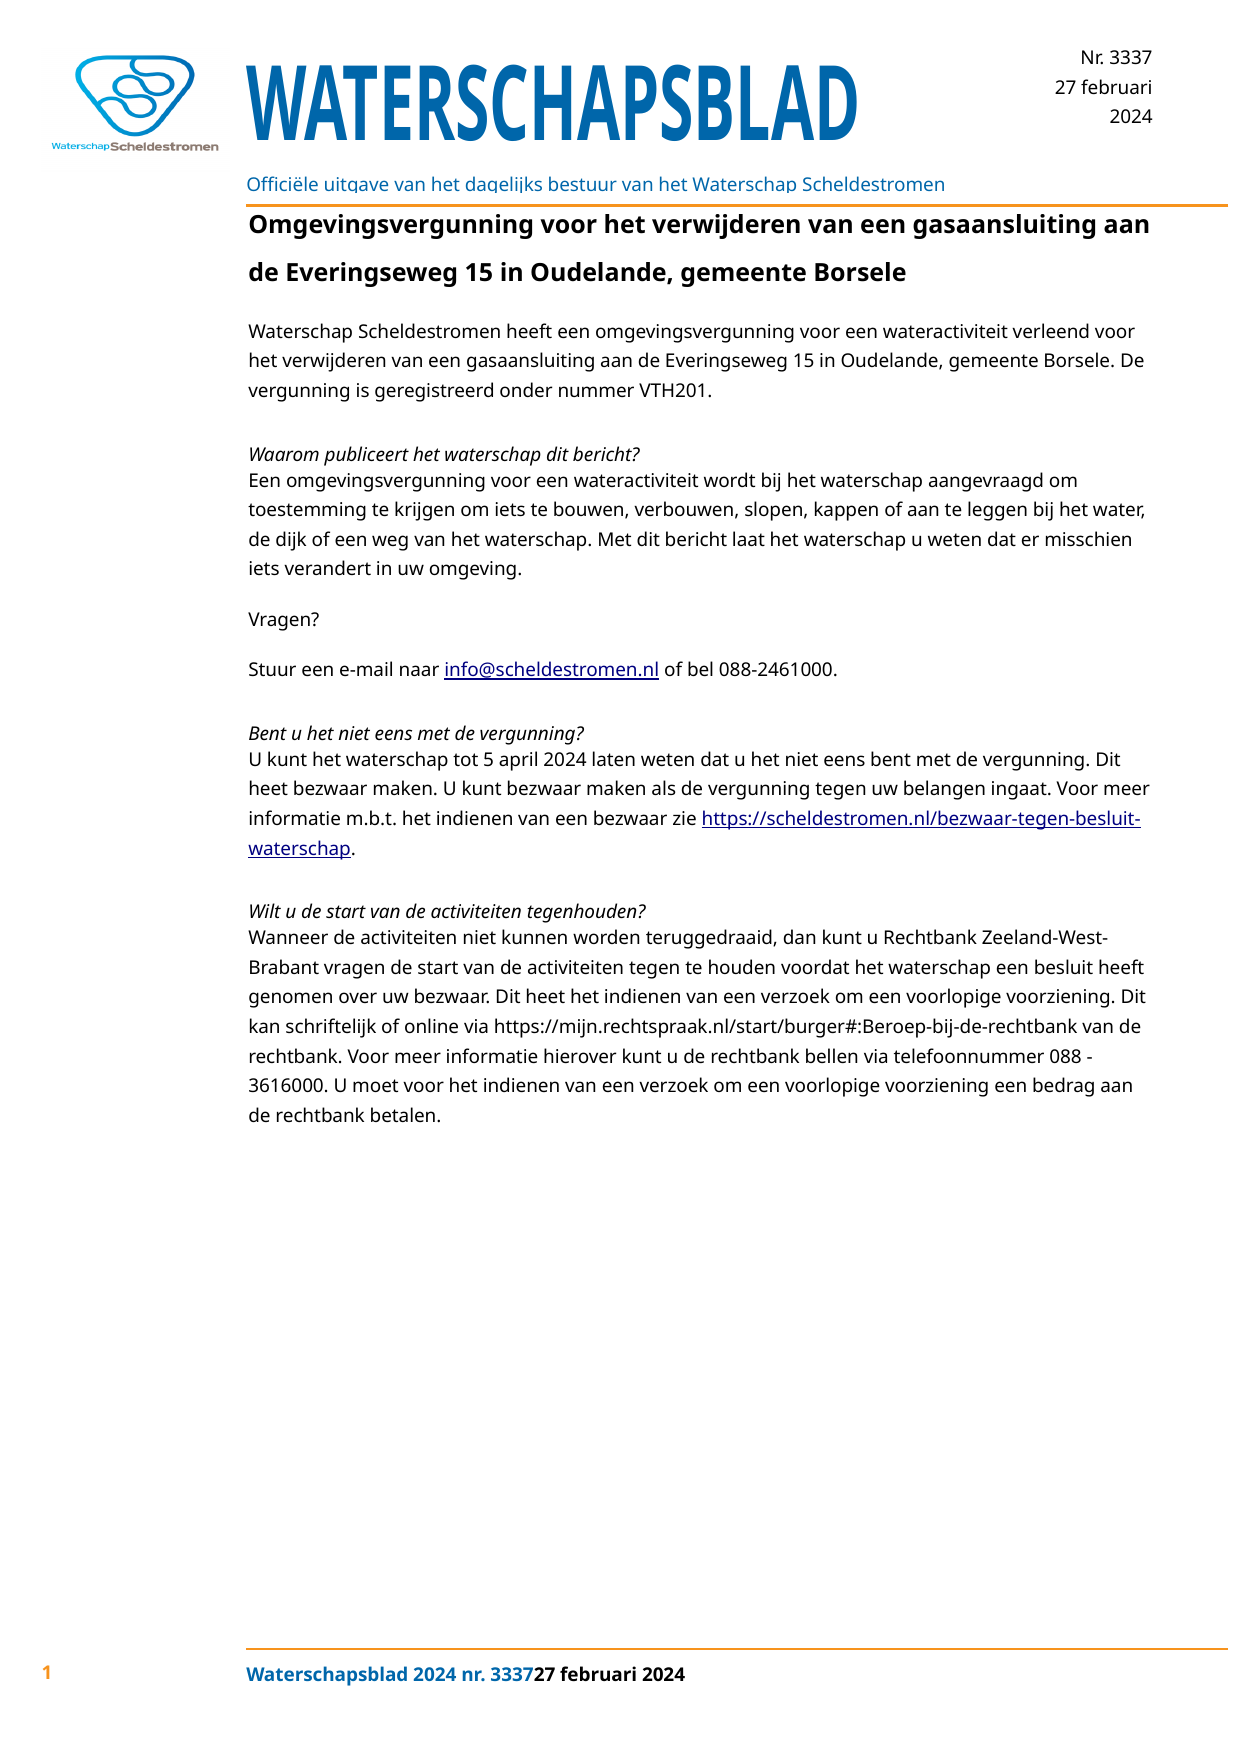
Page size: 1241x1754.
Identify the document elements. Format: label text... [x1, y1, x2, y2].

text Stuur een e-mail naar info@scheldestromen.nl of bel 088-2461000. [248, 656, 1152, 682]
text U kunt het waterschap tot 5 april 2024 laten weten dat u het niet eens bent met de vergunning. Dit heet bezwaar maken. U kunt bezwaar maken als de vergunning tegen uw belangen ingaat. Voor meer informatie m.b.t. het indienen van een bezwaar zie https://scheldestromen.nl/bezwaar-tegen-besluit-waterschap. [248, 746, 1152, 861]
text Omgevingsvergunning voor het verwijderen van een gasaansluiting aan de Everingseweg 15 in Oudelande, gemeente Borsele [248, 207, 1152, 288]
text Waterschap Scheldestromen heeft een omgevingsvergunning voor een wateractiviteit verleend voor het verwijderen van een gasaansluiting aan de Everingseweg 15 in Oudelande, gemeente Borsele. De vergunning is geregistreerd onder nummer VTH201. [248, 318, 1152, 403]
text Vragen? [248, 606, 1152, 632]
text Wanneer de activiteiten niet kunnen worden teruggedraaid, dan kunt u Rechtbank Zeeland-West-Brabant vragen de start van de activiteiten tegen te houden voordat het waterschap een besluit heeft genomen over uw bezwaar. Dit heet het indienen van een verzoek om een voorlopige voorziening. Dit kan schriftelijk of online via https://mijn.rechtspraak.nl/start/burger#:Beroep-bij-de-rechtbank van de rechtbank. Voor meer informatie hierover kunt u de rechtbank bellen via telefoonnummer 088 - 3616000. U moet voor het indienen van een verzoek om een voorlopige voorziening een bedrag aan de rechtbank betalen. [248, 924, 1152, 1128]
text Bent u het niet eens met de vergunning? [248, 720, 1152, 746]
picture [41, 47, 231, 172]
text Een omgevingsvergunning voor een wateractiviteit wordt bij het waterschap aangevraagd om toestemming te krijgen om iets te bouwen, verbouwen, slopen, kappen of aan te leggen bij het water, de dijk of een weg van het waterschap. Met dit bericht laat het waterschap u weten dat er misschien iets verandert in uw omgeving. [248, 467, 1152, 581]
text Wilt u de start van de activiteiten tegenhouden? [248, 899, 1152, 924]
text Waarom publiceert het waterschap dit bericht? [248, 441, 1152, 467]
